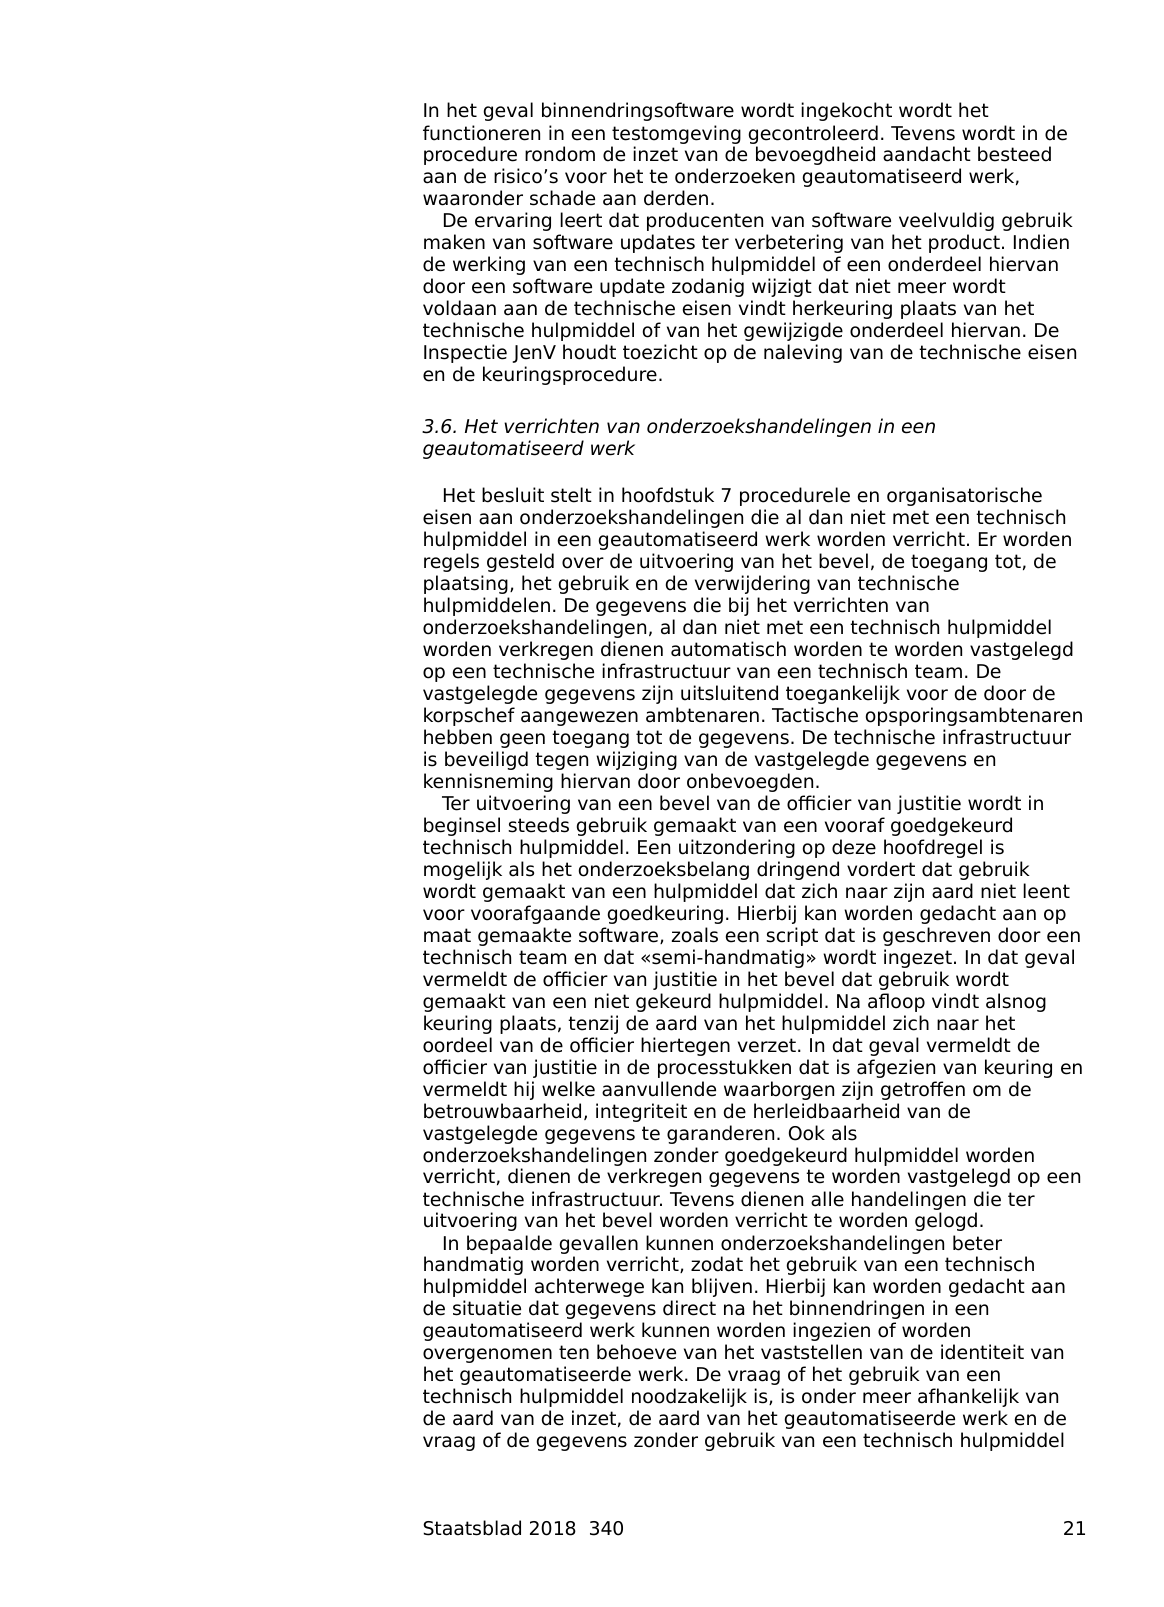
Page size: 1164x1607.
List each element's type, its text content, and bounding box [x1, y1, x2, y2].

text In het geval binnendringsoftware wordt ingekocht wordt het functioneren in een testomgeving gecontroleerd. Tevens wordt in de procedure rondom de inzet van de bevoegdheid aandacht besteed aan de risico’s voor het te onderzoeken geautomatiseerd werk, waaronder schade aan derden. [422, 100, 1087, 210]
text Het besluit stelt in hoofdstuk 7 procedurele en organisatorische eisen aan onderzoekshandelingen die al dan niet met een technisch hulpmiddel in een geautomatiseerd werk worden verricht. Er worden regels gesteld over de uitvoering van het bevel, de toegang tot, de plaatsing, het gebruik en de verwijdering van technische hulpmiddelen. De gegevens die bij het verrichten van onderzoekshandelingen, al dan niet met een technisch hulpmiddel worden verkregen dienen automatisch worden te worden vastgelegd op een technische infrastructuur van een technisch team. De vastgelegde gegevens zijn uitsluitend toegankelijk voor de door de korpschef aangewezen ambtenaren. Tactische opsporingsambtenaren hebben geen toegang tot de gegevens. De technische infrastructuur is beveiligd tegen wijziging van de vastgelegde gegevens en kennisneming hiervan door onbevoegden. [422, 485, 1087, 793]
text Ter uitvoering van een bevel van de officier van justitie wordt in beginsel steeds gebruik gemaakt van een vooraf goedgekeurd technisch hulpmiddel. Een uitzondering op deze hoofdregel is mogelijk als het onderzoeksbelang dringend vordert dat gebruik wordt gemaakt van een hulpmiddel dat zich naar zijn aard niet leent voor voorafgaande goedkeuring. Hierbij kan worden gedacht aan op maat gemaakte software, zoals een script dat is geschreven door een technisch team en dat «semi-handmatig» wordt ingezet. In dat geval vermeldt de officier van justitie in het bevel dat gebruik wordt gemaakt van een niet gekeurd hulpmiddel. Na afloop vindt alsnog keuring plaats, tenzij de aard van het hulpmiddel zich naar het oordeel van de officier hiertegen verzet. In dat geval vermeldt de officier van justitie in de processtukken dat is afgezien van keuring en vermeldt hij welke aanvullende waarborgen zijn getroffen om de betrouwbaarheid, integriteit en de herleidbaarheid van de vastgelegde gegevens te garanderen. Ook als onderzoekshandelingen zonder goedgekeurd hulpmiddel worden verricht, dienen de verkregen gegevens te worden vastgelegd op een technische infrastructuur. Tevens dienen alle handelingen die ter uitvoering van het bevel worden verricht te worden gelogd. [422, 793, 1087, 1232]
text In bepaalde gevallen kunnen onderzoekshandelingen beter handmatig worden verricht, zodat het gebruik van een technisch hulpmiddel achterwege kan blijven. Hierbij kan worden gedacht aan de situatie dat gegevens direct na het binnendringen in een geautomatiseerd werk kunnen worden ingezien of worden overgenomen ten behoeve van het vaststellen van de identiteit van het geautomatiseerde werk. De vraag of het gebruik van een technisch hulpmiddel noodzakelijk is, is onder meer afhankelijk van de aard van de inzet, de aard van het geautomatiseerde werk en de vraag of de gegevens zonder gebruik van een technisch hulpmiddel [422, 1232, 1087, 1452]
subtitle 3.6. Het verrichten van onderzoekshandelingen in een geautomatiseerd werk [422, 416, 1087, 460]
text De ervaring leert dat producenten van software veelvuldig gebruik maken van software updates ter verbetering van het product. Indien de werking van een technisch hulpmiddel of een onderdeel hiervan door een software update zodanig wijzigt dat niet meer wordt voldaan aan de technische eisen vindt herkeuring plaats van het technische hulpmiddel of van het gewijzigde onderdeel hiervan. De Inspectie JenV houdt toezicht op de naleving van de technische eisen en de keuringsprocedure. [422, 210, 1087, 386]
